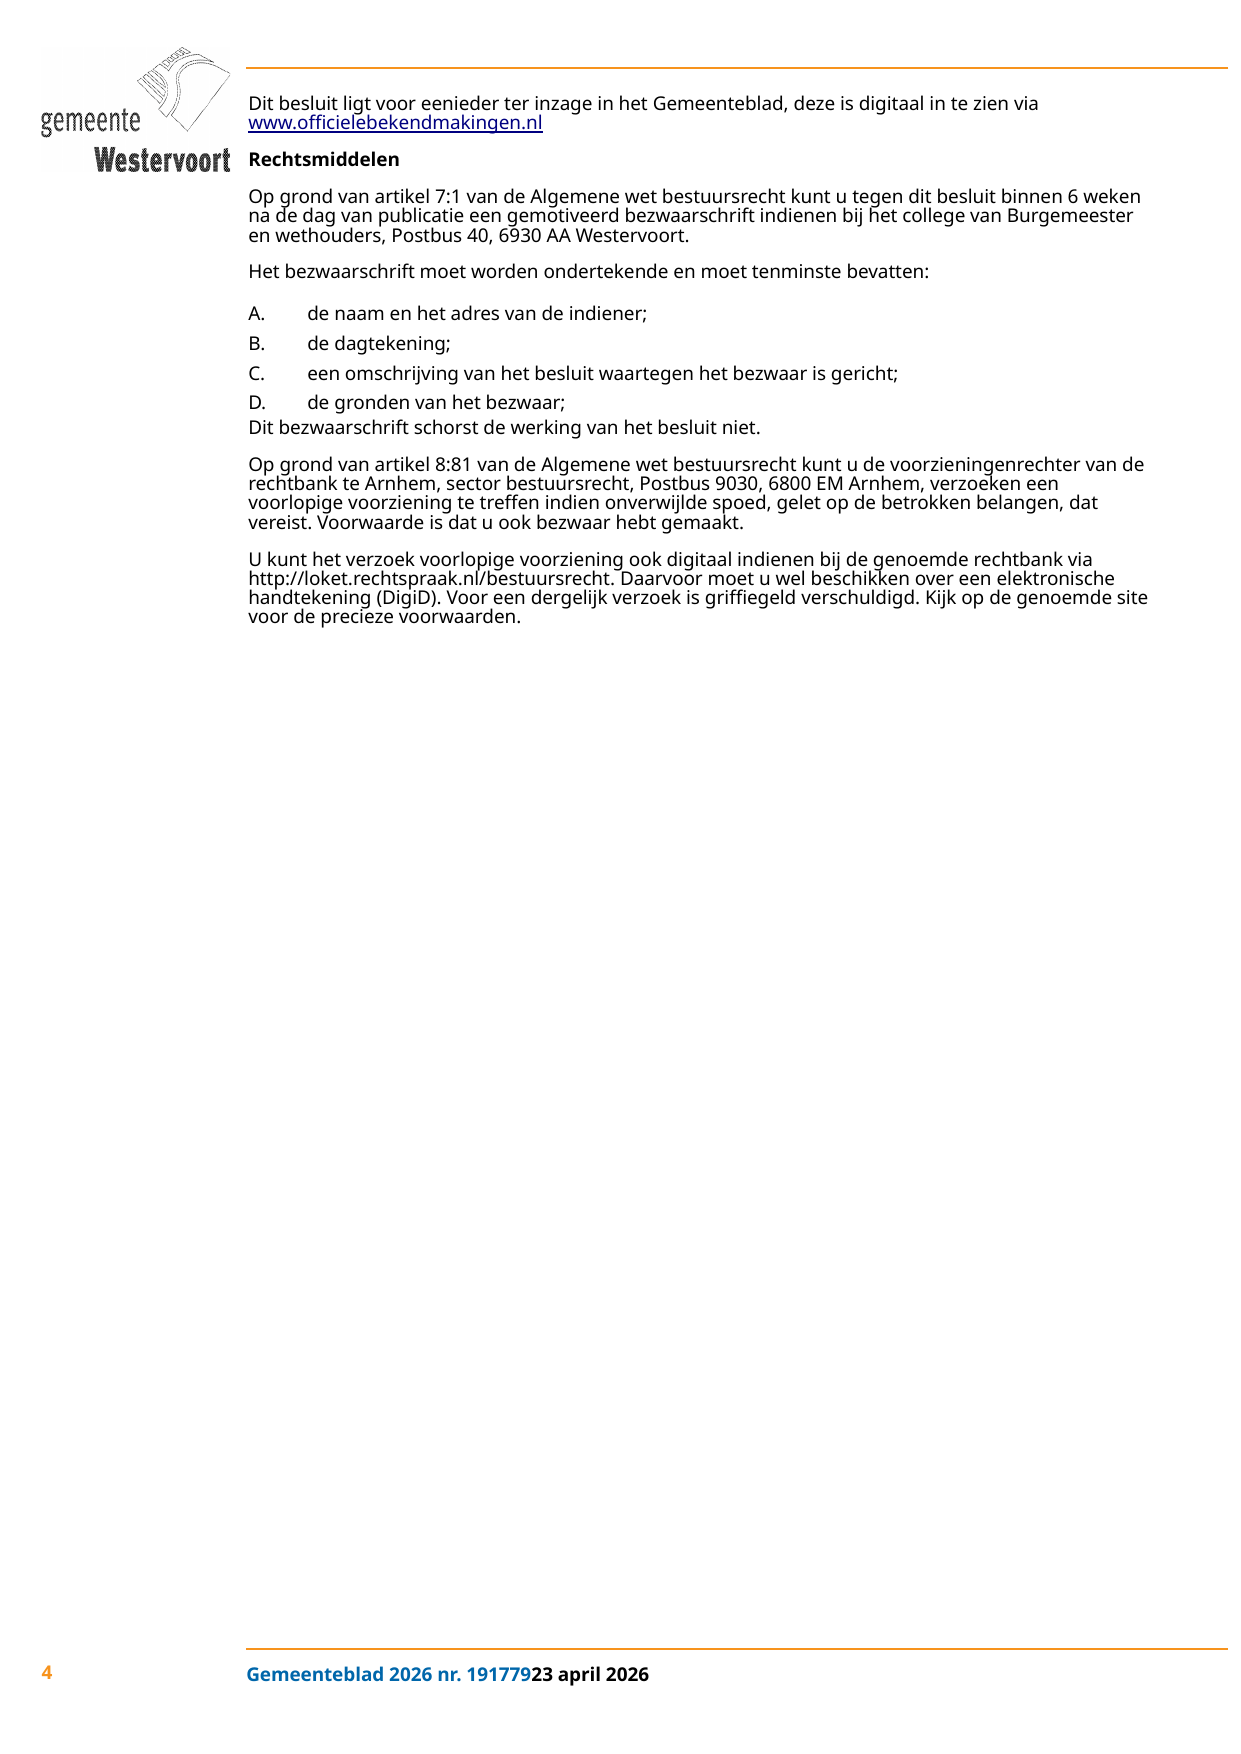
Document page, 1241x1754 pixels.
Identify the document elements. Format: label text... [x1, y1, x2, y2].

list de gronden van het bezwaar; [248, 389, 1152, 415]
text Op grond van artikel 7:1 van de Algemene wet bestuursrecht kunt u tegen dit besluit binnen 6 weken na de dag van publicatie een gemotiveerd bezwaarschrift indienen bij het college van Burgemeester en wethouders, Postbus 40, 6930 AA Westervoort. [248, 188, 1152, 246]
text Dit besluit ligt voor eenieder ter inzage in het Gemeenteblad, deze is digitaal in te zien via www.officielebekendmakingen.nl [248, 95, 1152, 133]
text Dit bezwaarschrift schorst de werking van het besluit niet. [248, 419, 1152, 438]
text Rechtsmiddelen [248, 151, 1152, 170]
list een omschrijving van het besluit waartegen het bezwaar is gericht; [248, 360, 1152, 385]
list de naam en het adres van de indiener; [248, 301, 1152, 326]
text Het bezwaarschrift moet worden ondertekende en moet tenminste bevatten: [248, 263, 1152, 283]
text U kunt het verzoek voorlopige voorziening ook digitaal indienen bij de genoemde rechtbank via http://loket.rechtspraak.nl/bestuursrecht. Daarvoor moet u wel beschikken over een elektronische handtekening (DigiD). Voor een dergelijk verzoek is griffiegeld verschuldigd. Kijk op de genoemde site voor de precieze voorwaarden. [248, 551, 1152, 628]
list de dagtekening; [248, 330, 1152, 356]
picture [41, 47, 231, 172]
text Op grond van artikel 8:81 van de Algemene wet bestuursrecht kunt u de voorzieningenrechter van de rechtbank te Arnhem, sector bestuursrecht, Postbus 9030, 6800 EM Arnhem, verzoeken een voorlopige voorziening te treffen indien onverwijlde spoed, gelet op de betrokken belangen, dat vereist. Voorwaarde is dat u ook bezwaar hebt gemaakt. [248, 456, 1152, 533]
